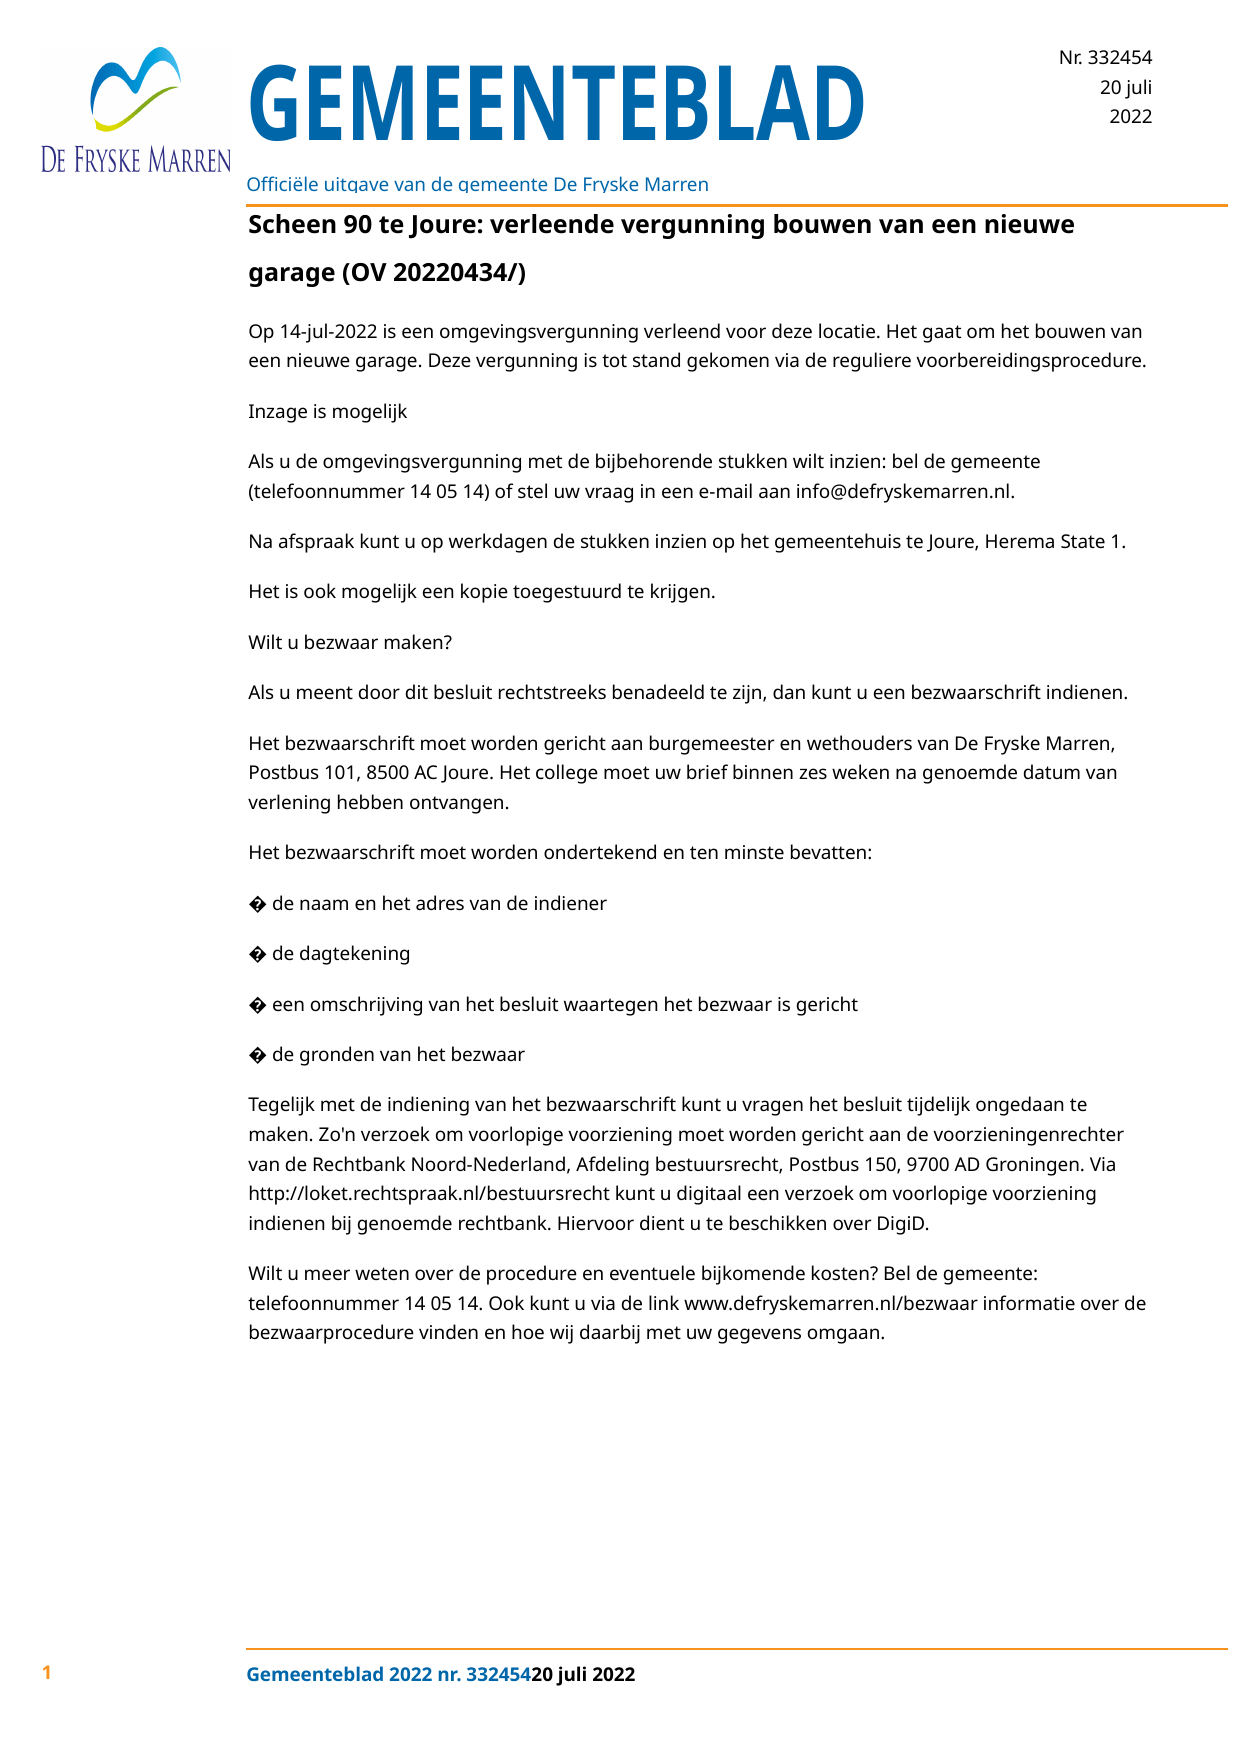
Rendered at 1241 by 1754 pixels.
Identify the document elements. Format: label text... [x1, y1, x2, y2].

text Als u meent door dit besluit rechtstreeks benadeeld te zijn, dan kunt u een bezwaarschrift indienen. [248, 679, 1152, 705]
picture [41, 47, 231, 172]
text Wilt u meer weten over de procedure en eventuele bijkomende kosten? Bel de gemeente: telefoonnummer 14 05 14. Ook kunt u via de link www.defryskemarren.nl/bezwaar informatie over de bezwaarprocedure vinden en hoe wij daarbij met uw gegevens omgaan. [248, 1260, 1152, 1345]
text Op 14-jul-2022 is een omgevingsvergunning verleend voor deze locatie. Het gaat om het bouwen van een nieuwe garage. Deze vergunning is tot stand gekomen via de reguliere voorbereidingsprocedure. [248, 318, 1152, 373]
text Scheen 90 te Joure: verleende vergunning bouwen van een nieuwe garage (OV 20220434/) [248, 207, 1152, 288]
text Inzage is mogelijk [248, 398, 1152, 424]
text � een omschrijving van het besluit waartegen het bezwaar is gericht [248, 991, 1152, 1017]
text Het is ook mogelijk een kopie toegestuurd te krijgen. [248, 579, 1152, 604]
text Het bezwaarschrift moet worden gericht aan burgemeester en wethouders van De Fryske Marren, Postbus 101, 8500 AC Joure. Het college moet uw brief binnen zes weken na genoemde datum van verlening hebben ontvangen. [248, 730, 1152, 815]
text � de naam en het adres van de indiener [248, 890, 1152, 916]
text Wilt u bezwaar maken? [248, 629, 1152, 655]
text � de gronden van het bezwaar [248, 1041, 1152, 1067]
text Tegelijk met de indiening van het bezwaarschrift kunt u vragen het besluit tijdelijk ongedaan te maken. Zo'n verzoek om voorlopige voorziening moet worden gericht aan de voorzieningenrechter van de Rechtbank Noord-Nederland, Afdeling bestuursrecht, Postbus 150, 9700 AD Groningen. Via http://loket.rechtspraak.nl/bestuursrecht kunt u digitaal een verzoek om voorlopige voorziening indienen bij genoemde rechtbank. Hiervoor dient u te beschikken over DigiD. [248, 1092, 1152, 1236]
text Na afspraak kunt u op werkdagen de stukken inzien op het gemeentehuis te Joure, Herema State 1. [248, 528, 1152, 554]
text Als u de omgevingsvergunning met de bijbehorende stukken wilt inzien: bel de gemeente (telefoonnummer 14 05 14) of stel uw vraag in een e-mail aan info@defryskemarren.nl. [248, 448, 1152, 504]
text Het bezwaarschrift moet worden ondertekend en ten minste bevatten: [248, 839, 1152, 865]
text � de dagtekening [248, 940, 1152, 966]
